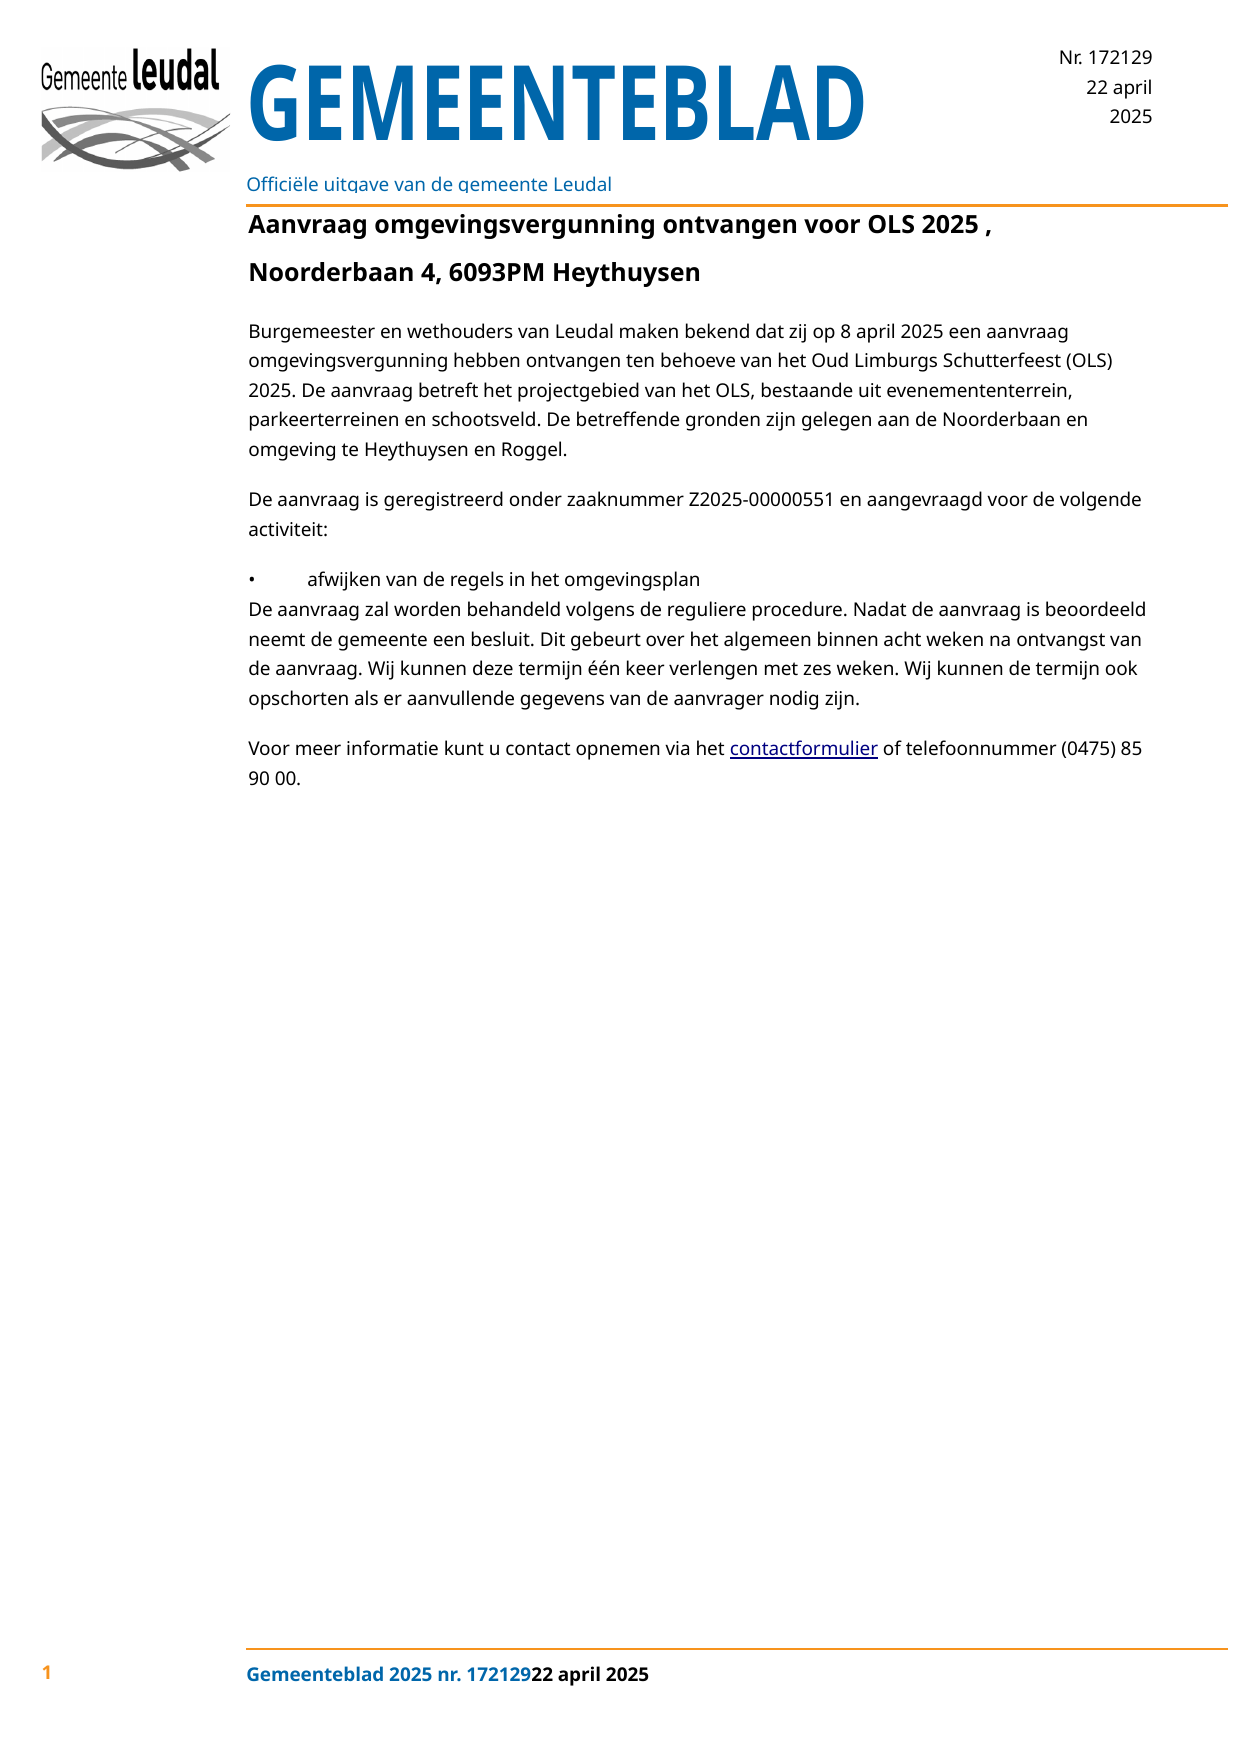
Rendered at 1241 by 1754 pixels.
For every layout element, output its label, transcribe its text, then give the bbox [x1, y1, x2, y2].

text Aanvraag omgevingsvergunning ontvangen voor OLS 2025 , Noorderbaan 4, 6093PM Heythuysen [248, 207, 1152, 288]
list afwijken van de regels in het omgevingsplan [248, 567, 1152, 592]
text Voor meer informatie kunt u contact opnemen via het contactformulier of telefoonnummer (0475) 85 90 00. [248, 735, 1152, 791]
text Burgemeester en wethouders van Leudal maken bekend dat zij op 8 april 2025 een aanvraag omgevingsvergunning hebben ontvangen ten behoeve van het Oud Limburgs Schutterfeest (OLS) 2025. De aanvraag betreft het projectgebied van het OLS, bestaande uit evenemententerrein, parkeerterreinen en schootsveld. De betreffende gronden zijn gelegen aan de Noorderbaan en omgeving te Heythuysen en Roggel. [248, 318, 1152, 462]
text De aanvraag zal worden behandeld volgens de reguliere procedure. Nadat de aanvraag is beoordeeld neemt de gemeente een besluit. Dit gebeurt over het algemeen binnen acht weken na ontvangst van de aanvraag. Wij kunnen deze termijn één keer verlengen met zes weken. Wij kunnen de termijn ook opschorten als er aanvullende gegevens van de aanvrager nodig zijn. [248, 596, 1152, 711]
picture [41, 47, 231, 172]
text De aanvraag is geregistreerd onder zaaknummer Z2025-00000551 en aangevraagd voor de volgende activiteit: [248, 487, 1152, 542]
